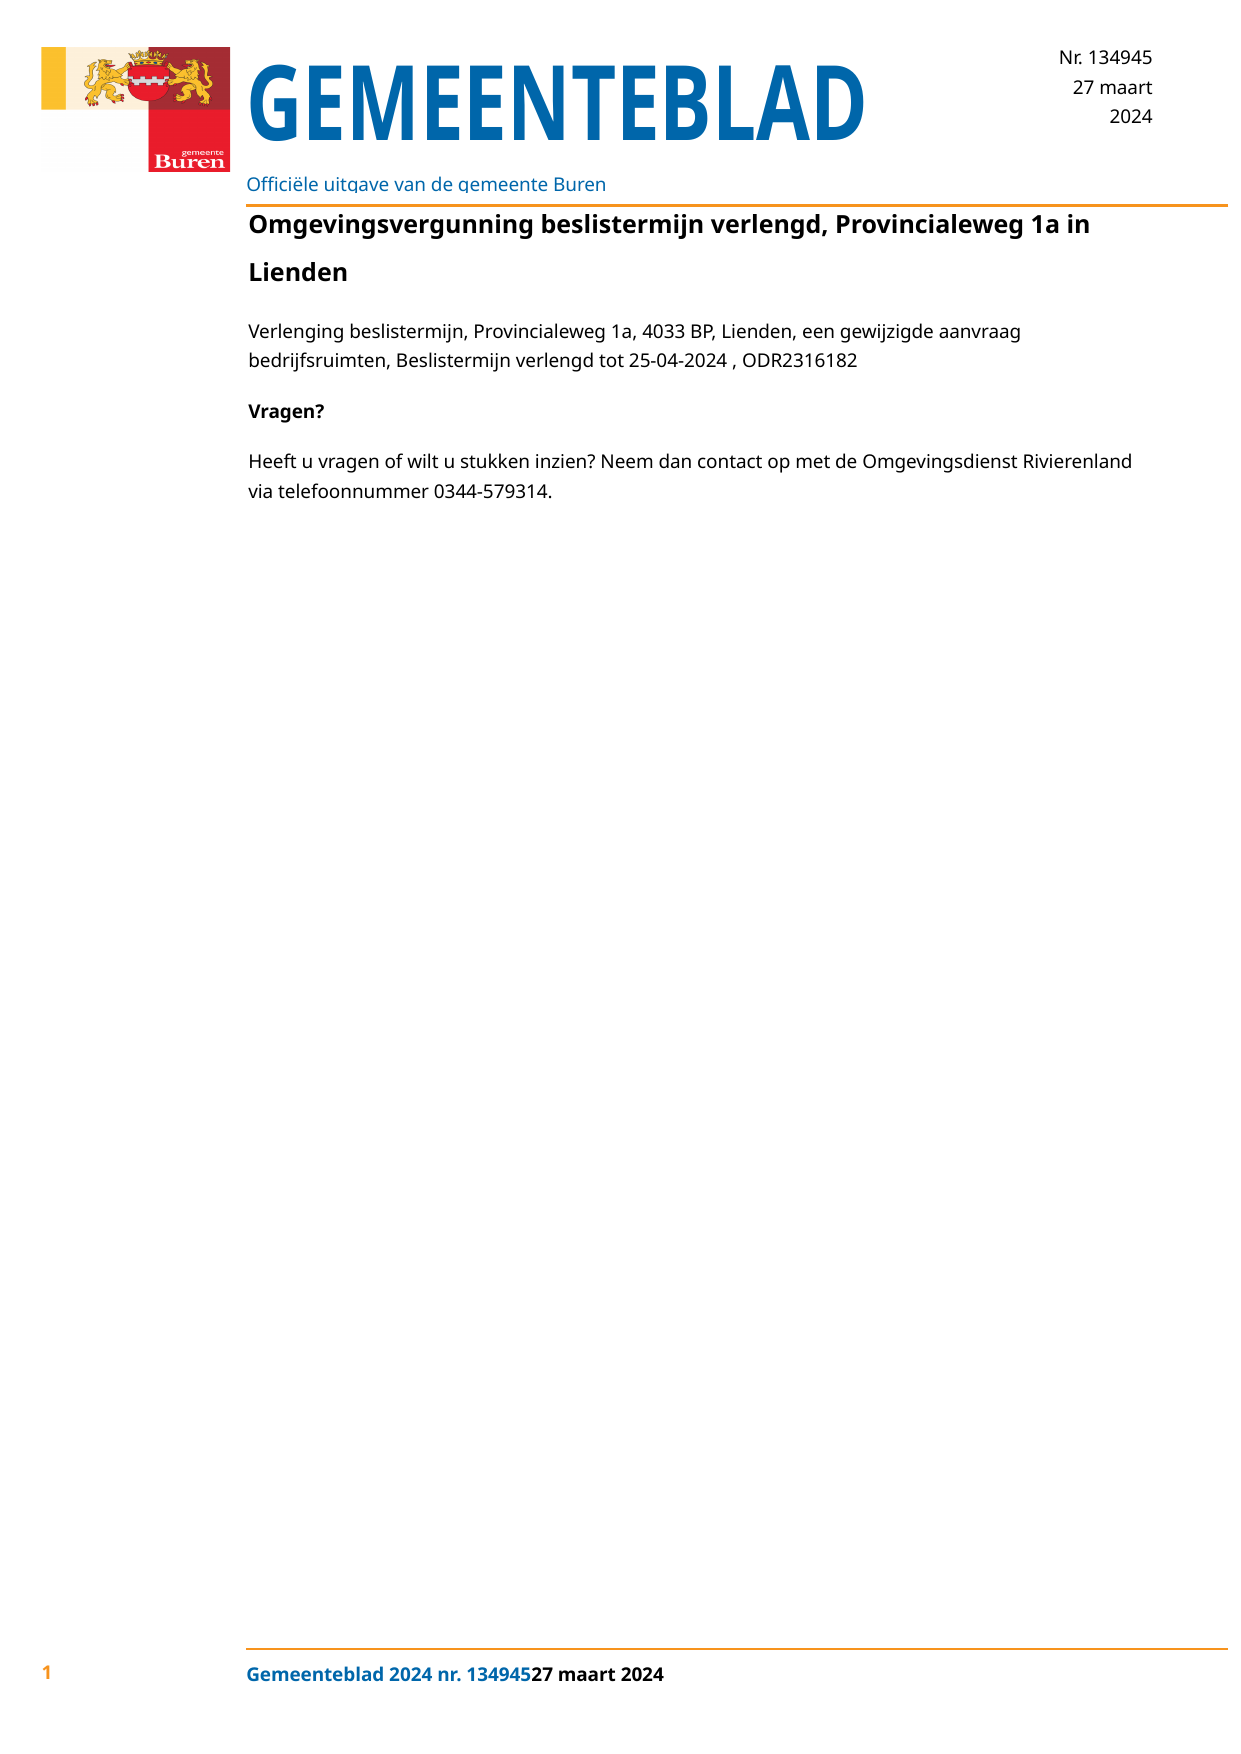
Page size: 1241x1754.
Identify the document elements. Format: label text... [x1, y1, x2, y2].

text Vragen? [248, 398, 1152, 424]
picture [41, 47, 231, 172]
text Heeft u vragen of wilt u stukken inzien? Neem dan contact op met de Omgevingsdienst Rivierenland via telefoonnummer 0344-579314. [248, 448, 1152, 504]
text Verlenging beslistermijn, Provincialeweg 1a, 4033 BP, Lienden, een gewijzigde aanvraag bedrijfsruimten, Beslistermijn verlengd tot 25-04-2024 , ODR2316182 [248, 318, 1152, 373]
text Omgevingsvergunning beslistermijn verlengd, Provincialeweg 1a in Lienden [248, 207, 1152, 288]
